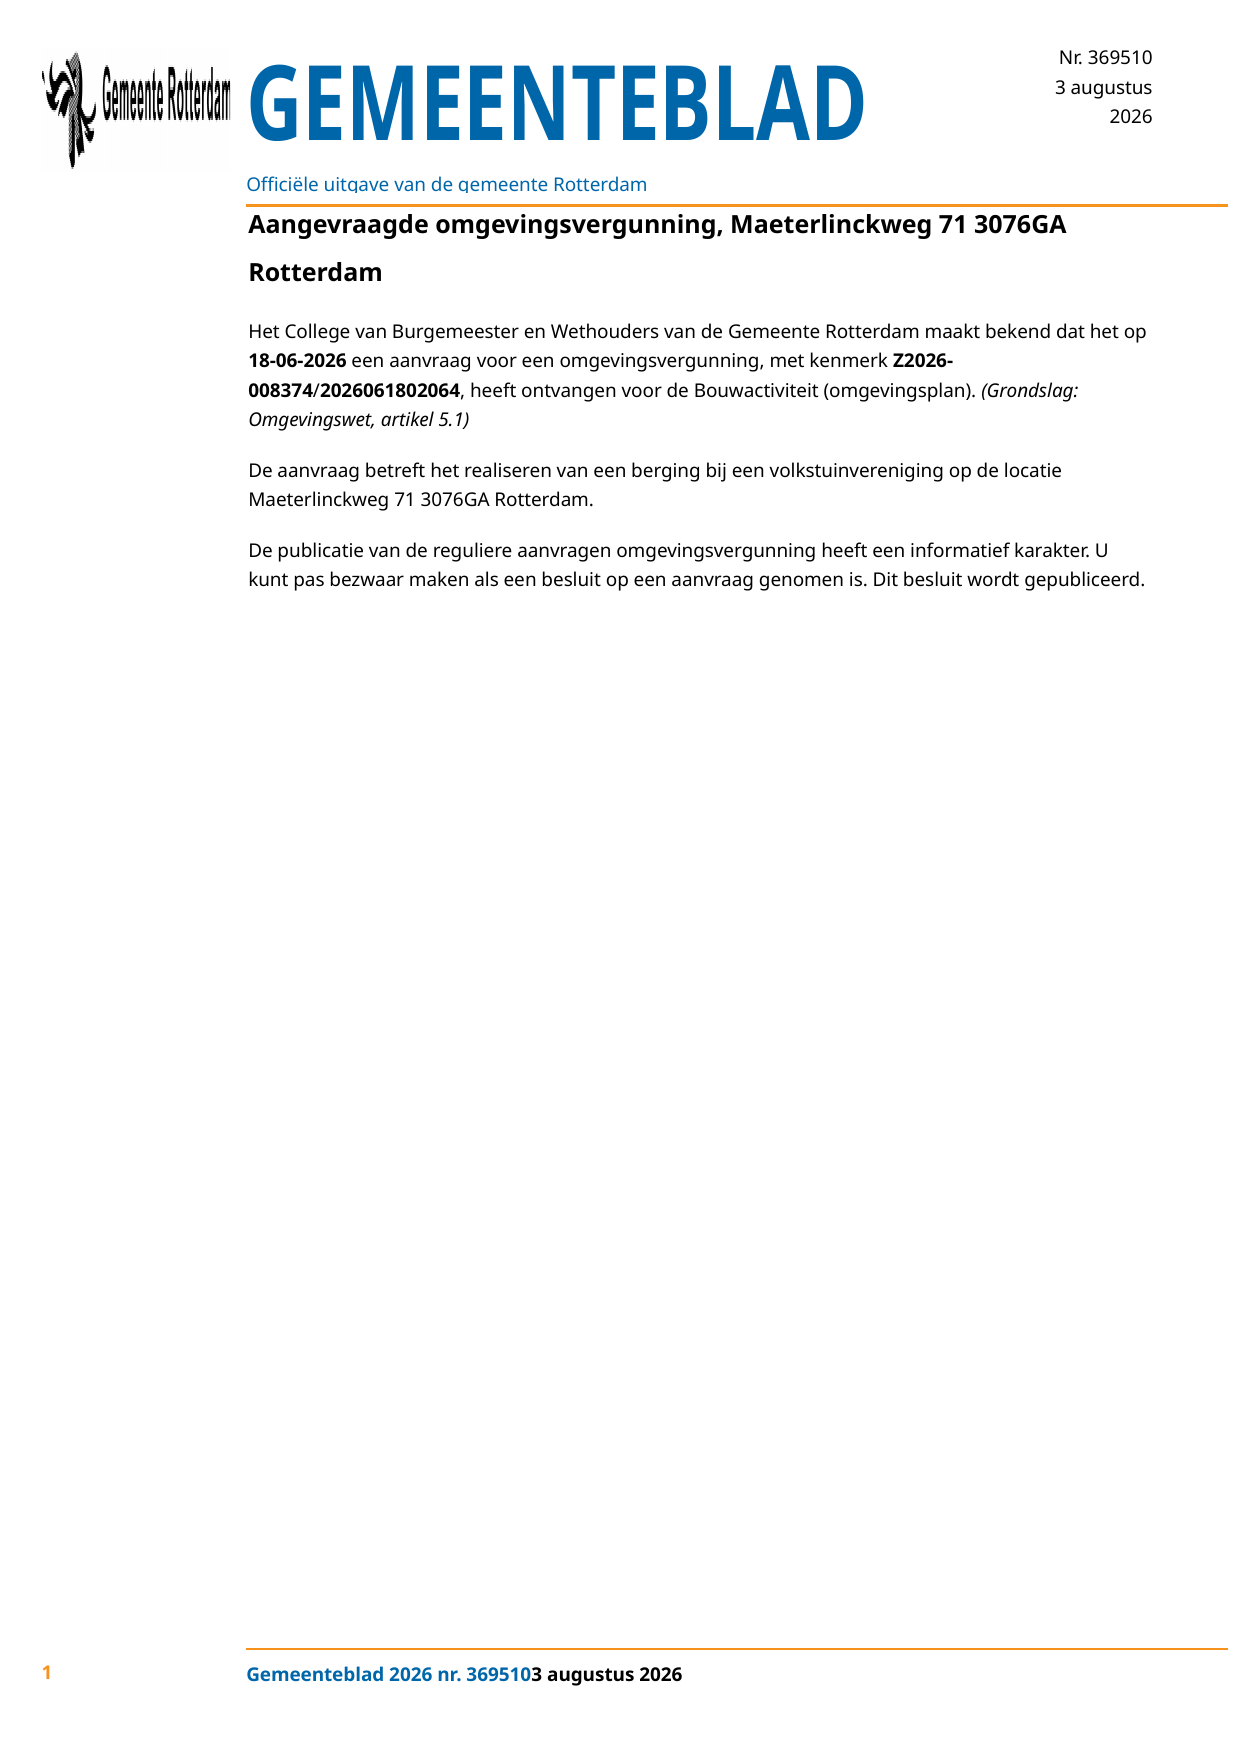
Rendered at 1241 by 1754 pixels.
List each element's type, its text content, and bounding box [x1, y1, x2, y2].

text Het College van Burgemeester en Wethouders van de Gemeente Rotterdam maakt bekend dat het op 18-06-2026 een aanvraag voor een omgevingsvergunning, met kenmerk Z2026-008374/2026061802064, heeft ontvangen voor de Bouwactiviteit (omgevingsplan). (Grondslag: Omgevingswet, artikel 5.1) [248, 318, 1152, 432]
text De publicatie van de reguliere aanvragen omgevingsvergunning heeft een informatief karakter. U kunt pas bezwaar maken als een besluit op een aanvraag genomen is. Dit besluit wordt gepubliceerd. [248, 537, 1152, 592]
picture [41, 47, 231, 172]
text De aanvraag betreft het realiseren van een berging bij een volkstuinvereniging op de locatie Maeterlinckweg 71 3076GA Rotterdam. [248, 457, 1152, 512]
text Aangevraagde omgevingsvergunning, Maeterlinckweg 71 3076GA Rotterdam [248, 207, 1152, 288]
